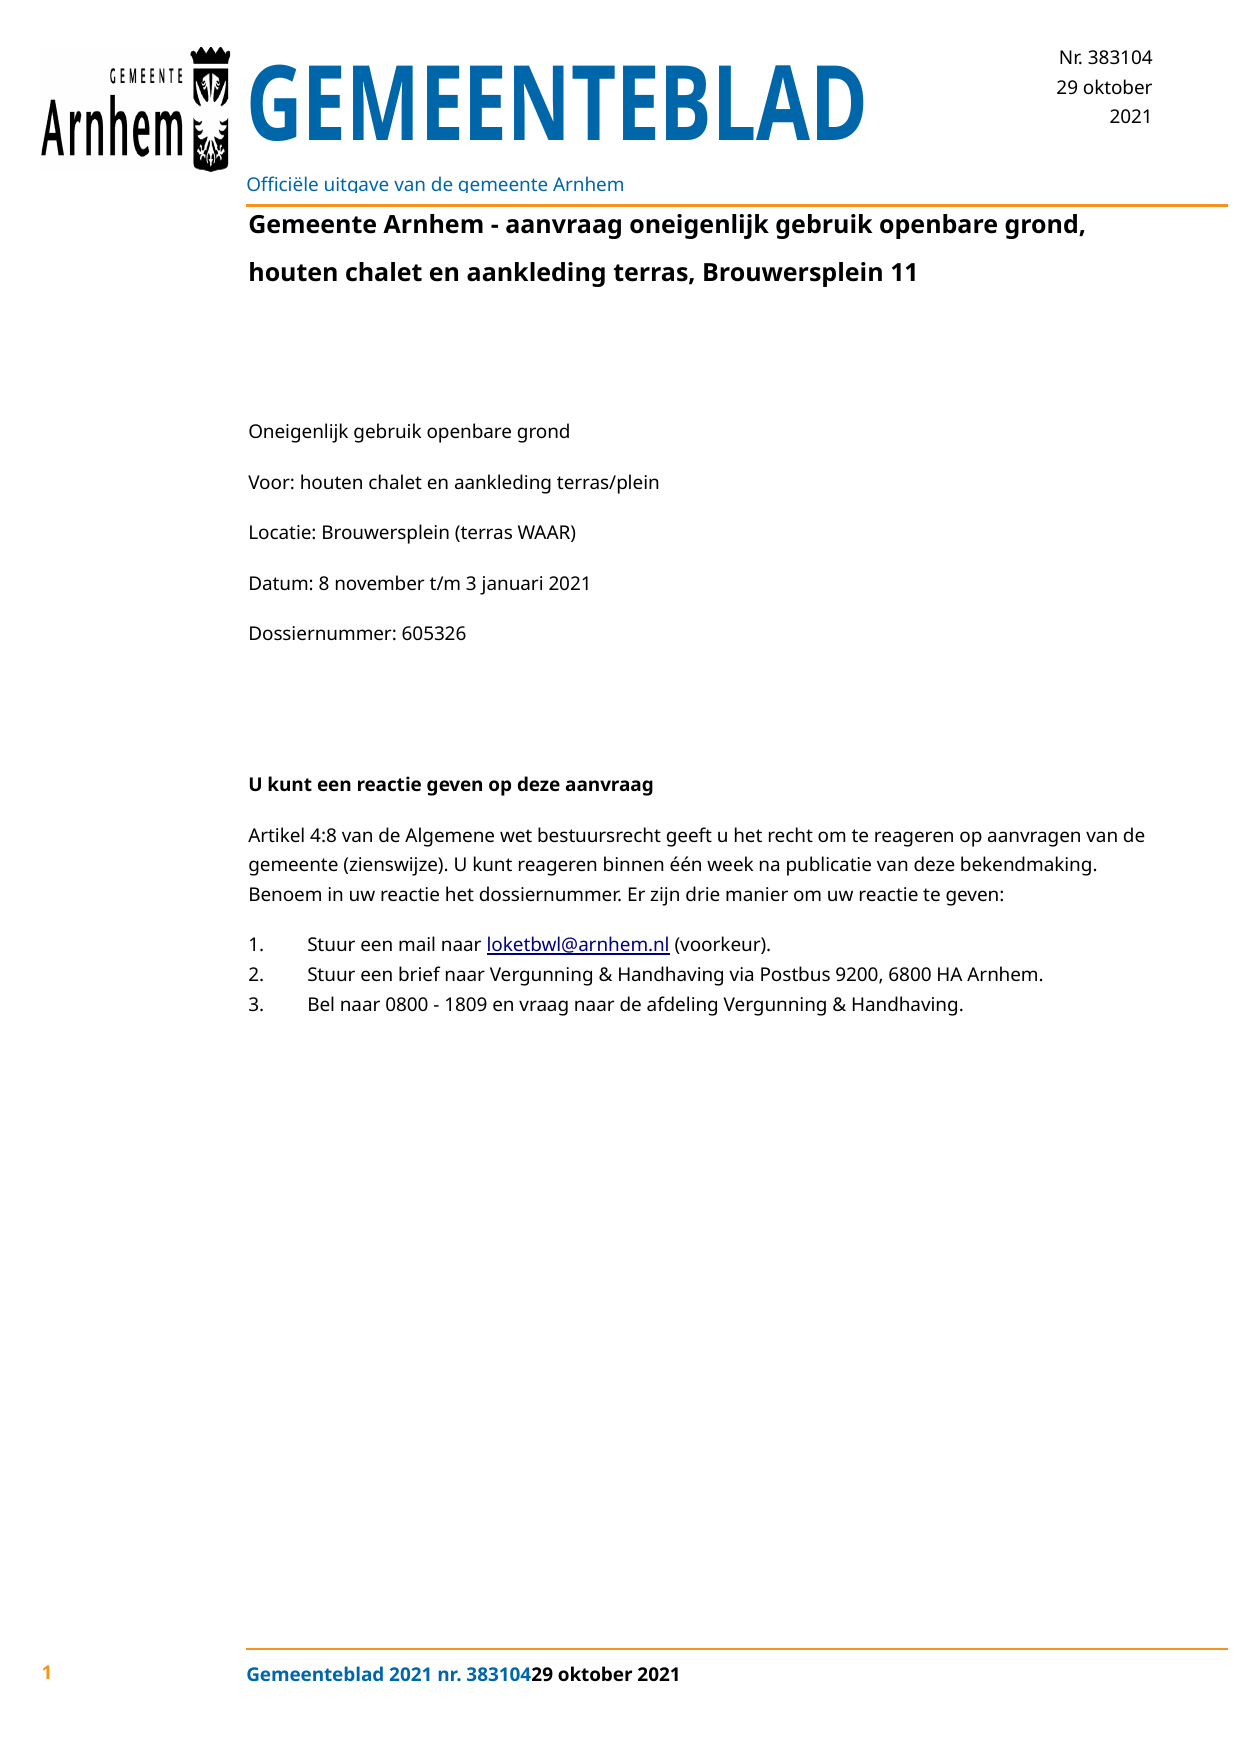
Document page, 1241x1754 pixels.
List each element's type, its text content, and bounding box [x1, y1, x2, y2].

text Locatie: Brouwersplein (terras WAAR) [248, 519, 1152, 545]
text U kunt een reactie geven op deze aanvraag [248, 772, 1152, 797]
picture [41, 47, 231, 172]
text Dossiernummer: 605326 [248, 620, 1152, 646]
text Oneigenlijk gebruik openbare grond [248, 419, 1152, 444]
text Gemeente Arnhem - aanvraag oneigenlijk gebruik openbare grond, houten chalet en aankleding terras, Brouwersplein 11 [248, 207, 1152, 288]
list Stuur een brief naar Vergunning & Handhaving via Postbus 9200, 6800 HA Arnhem. [248, 961, 1152, 987]
text Datum: 8 november t/m 3 januari 2021 [248, 570, 1152, 596]
text Voor: houten chalet en aankleding terras/plein [248, 469, 1152, 495]
text Artikel 4:8 van de Algemene wet bestuursrecht geeft u het recht om te reageren op aanvragen van de gemeente (zienswijze). U kunt reageren binnen één week na publicatie van deze bekendmaking. Benoem in uw reactie het dossiernummer. Er zijn drie manier om uw reactie te geven: [248, 822, 1152, 907]
list Stuur een mail naar loketbwl@arnhem.nl (voorkeur). [248, 932, 1152, 957]
list Bel naar 0800 - 1809 en vraag naar de afdeling Vergunning & Handhaving. [248, 991, 1152, 1017]
